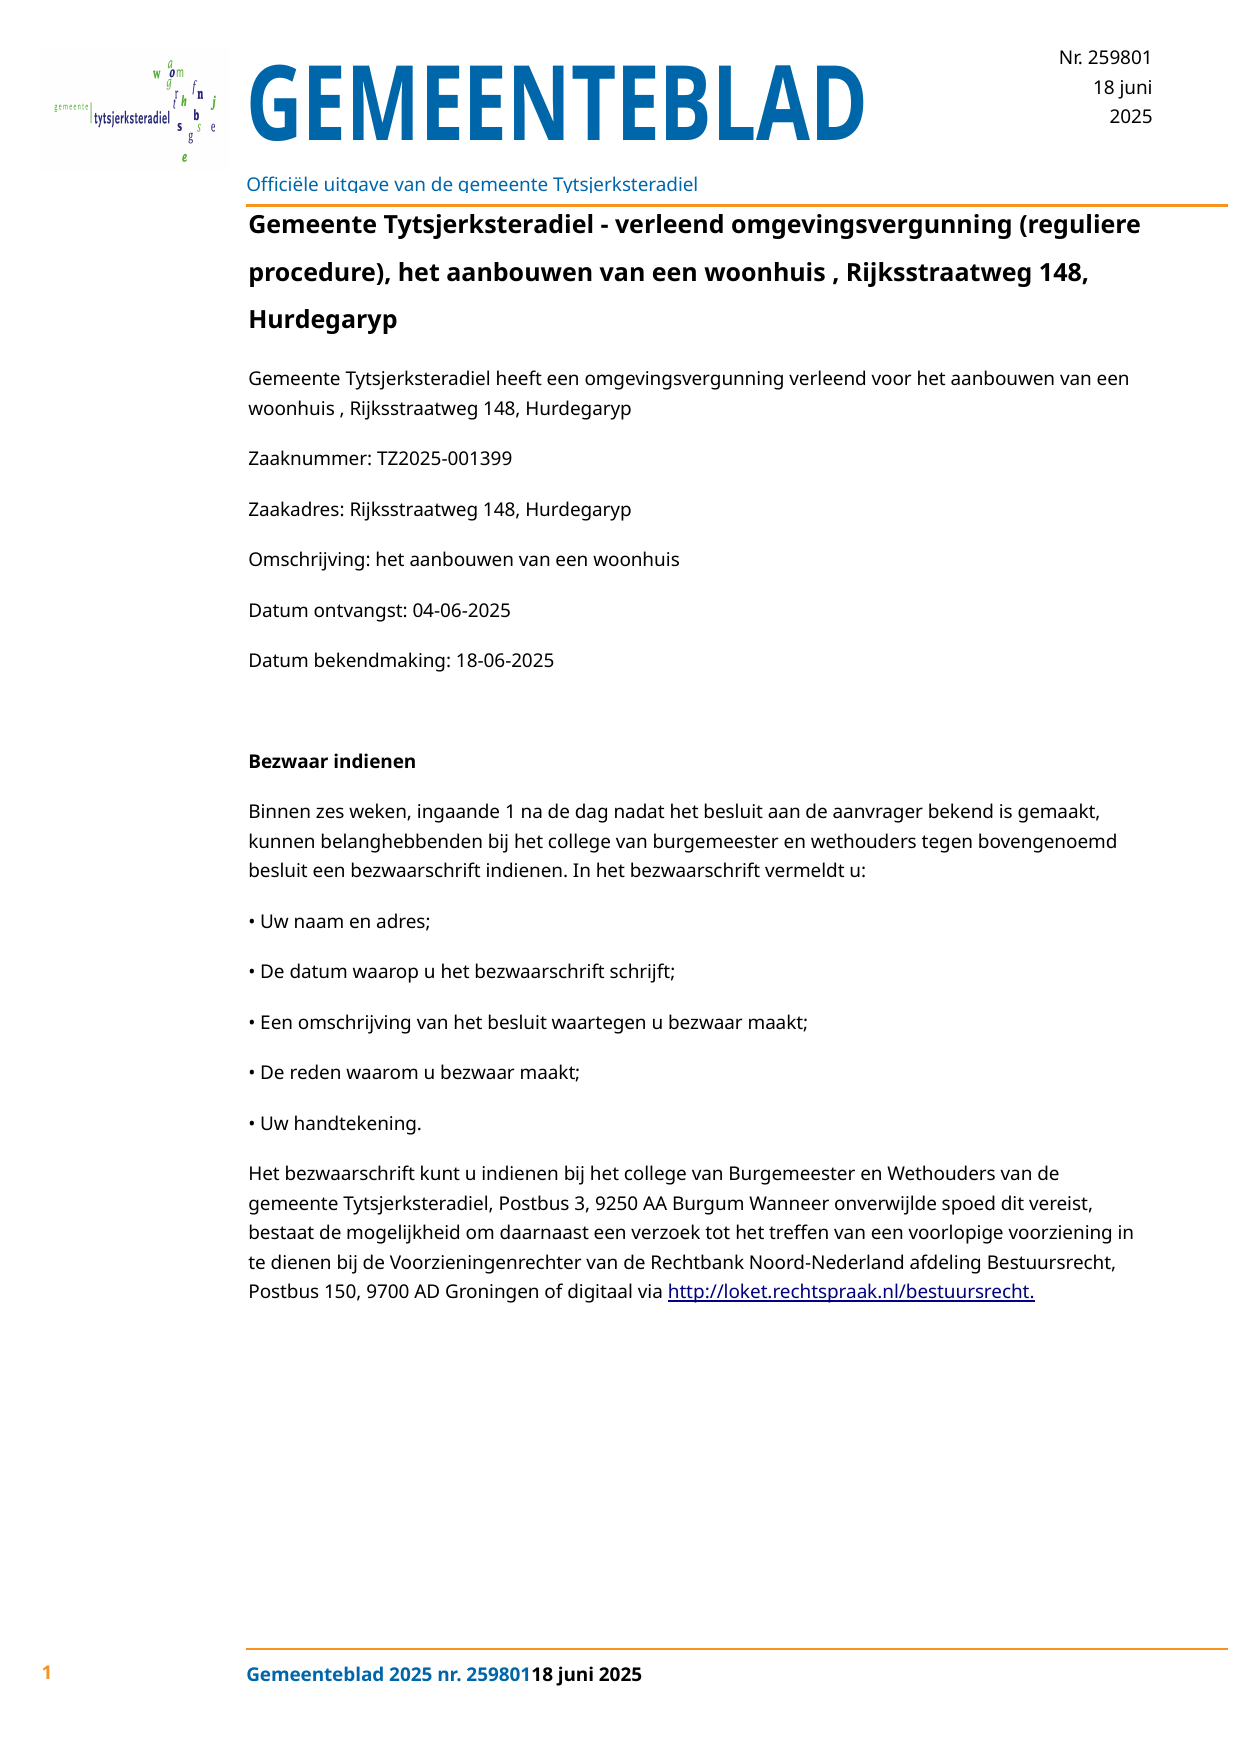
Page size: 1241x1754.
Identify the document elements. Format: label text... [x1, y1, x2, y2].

text Bezwaar indienen [248, 748, 1152, 774]
text Datum ontvangst: 04-06-2025 [248, 597, 1152, 622]
text Het bezwaarschrift kunt u indienen bij het college van Burgemeester en Wethouders van de gemeente Tytsjerksteradiel, Postbus 3, 9250 AA Burgum Wanneer onverwijlde spoed dit vereist, bestaat de mogelijkheid om daarnaast een verzoek tot het treffen van een voorlopige voorziening in te dienen bij de Voorzieningenrechter van de Rechtbank Noord-Nederland afdeling Bestuursrecht, Postbus 150, 9700 AD Groningen of digitaal via http://loket.rechtspraak.nl/bestuursrecht. [248, 1160, 1152, 1304]
text Gemeente Tytsjerksteradiel heeft een omgevingsvergunning verleend voor het aanbouwen van een woonhuis , Rijksstraatweg 148, Hurdegaryp [248, 366, 1152, 421]
text Gemeente Tytsjerksteradiel - verleend omgevingsvergunning (reguliere procedure), het aanbouwen van een woonhuis , Rijksstraatweg 148, Hurdegaryp [248, 207, 1152, 336]
text Datum bekendmaking: 18-06-2025 [248, 647, 1152, 673]
text • De reden waarom u bezwaar maakt; [248, 1059, 1152, 1085]
text • Een omschrijving van het besluit waartegen u bezwaar maakt; [248, 1009, 1152, 1034]
text Zaaknummer: TZ2025-001399 [248, 446, 1152, 471]
text Binnen zes weken, ingaande 1 na de dag nadat het besluit aan de aanvrager bekend is gemaakt, kunnen belanghebbenden bij het college van burgemeester en wethouders tegen bovengenoemd besluit een bezwaarschrift indienen. In het bezwaarschrift vermeldt u: [248, 798, 1152, 883]
text • Uw handtekening. [248, 1110, 1152, 1135]
text • De datum waarop u het bezwaarschrift schrijft; [248, 958, 1152, 984]
text Zaakadres: Rijksstraatweg 148, Hurdegaryp [248, 496, 1152, 522]
picture [41, 47, 231, 172]
text • Uw naam en adres; [248, 908, 1152, 934]
text Omschrijving: het aanbouwen van een woonhuis [248, 546, 1152, 572]
